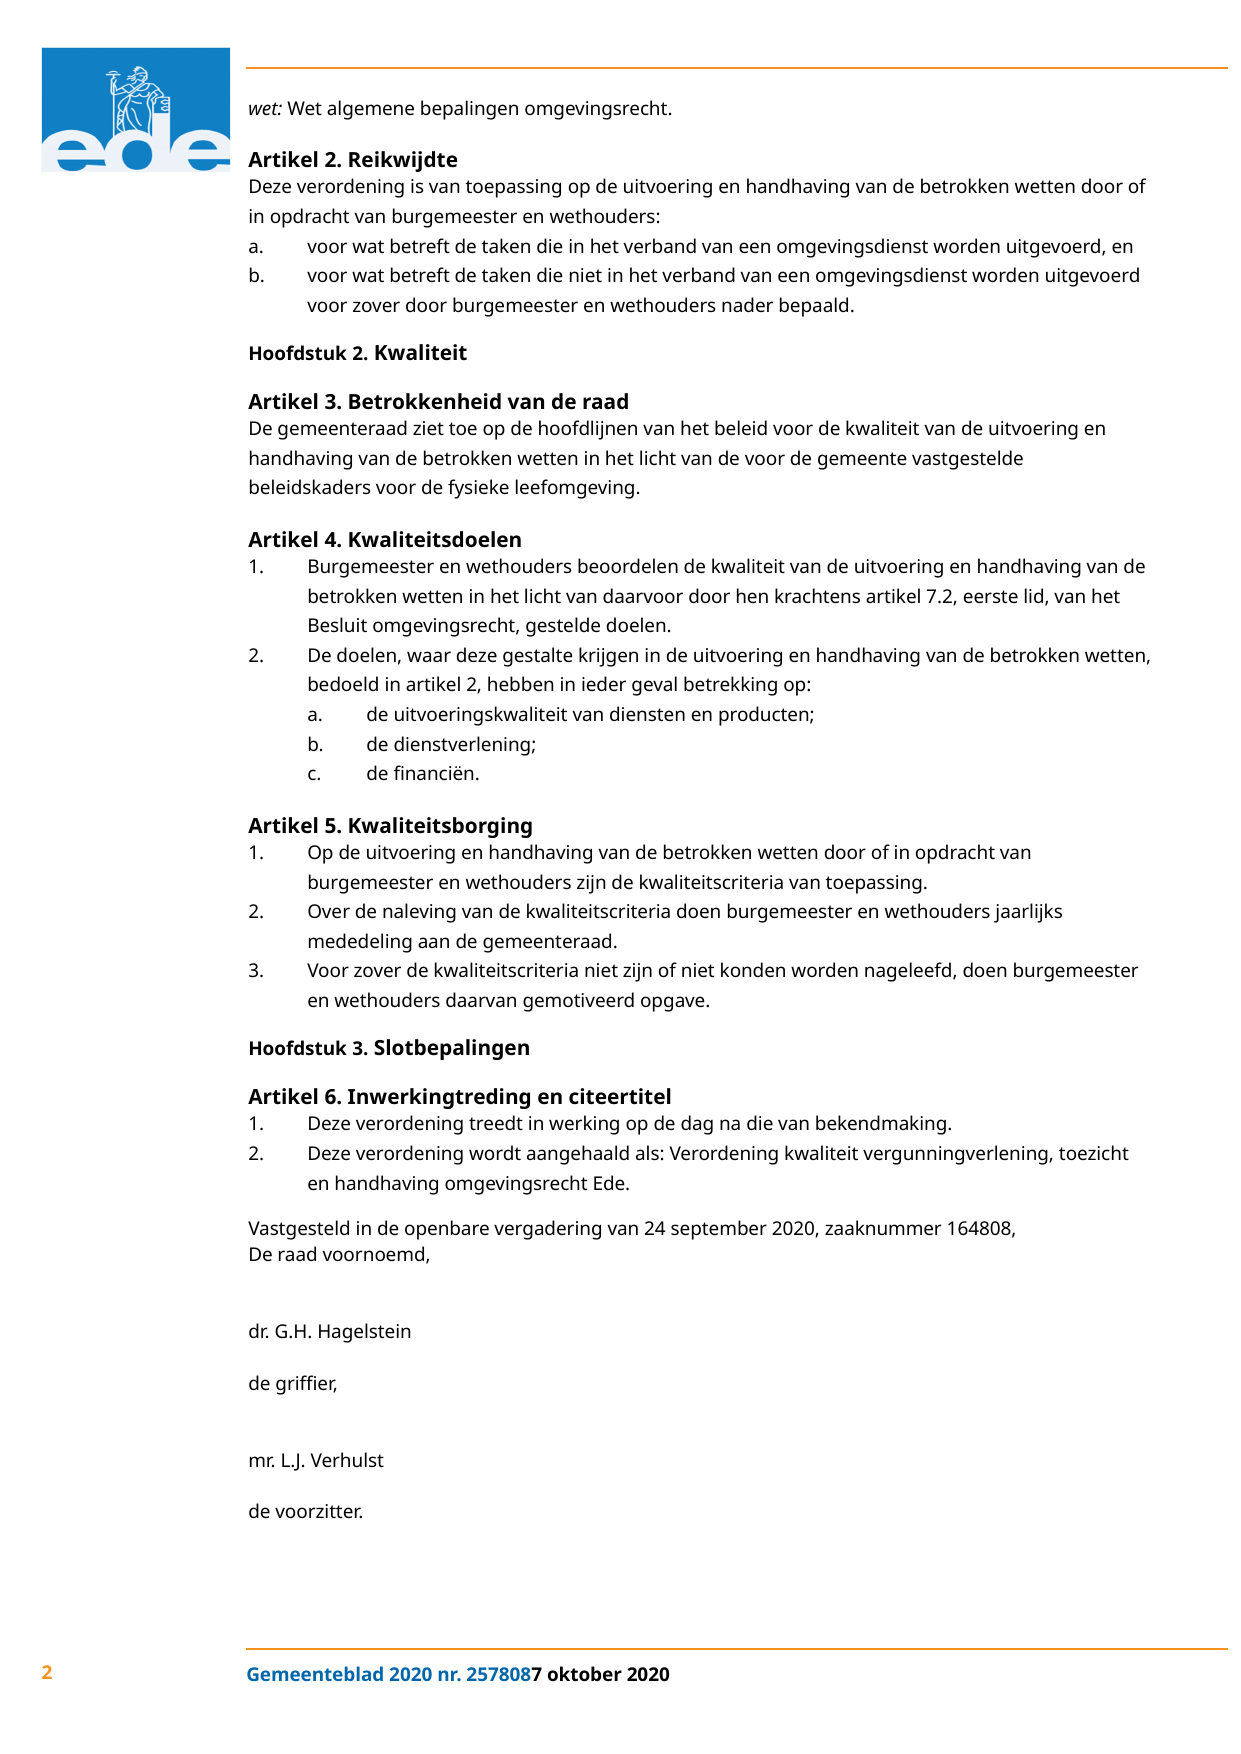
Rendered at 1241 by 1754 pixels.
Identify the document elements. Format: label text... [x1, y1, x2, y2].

list voor wat betreft de taken die niet in het verband van een omgevingsdienst worden uitgevoerd voor zover door burgemeester en wethouders nader bepaald. [248, 262, 1152, 318]
text De gemeenteraad ziet toe op de hoofdlijnen van het beleid voor de kwaliteit van de uitvoering en handhaving van de betrokken wetten in het licht van de voor de gemeente vastgestelde beleidskaders voor de fysieke leefomgeving. [248, 415, 1152, 500]
text wet: Wet algemene bepalingen omgevingsrecht. [248, 95, 1152, 121]
text De raad voornoemd, [248, 1241, 1152, 1267]
text Hoofdstuk 2. Kwaliteit [248, 338, 1152, 366]
list Op de uitvoering en handhaving van de betrokken wetten door of in opdracht van burgemeester en wethouders zijn de kwaliteitscriteria van toepassing. [248, 839, 1152, 894]
text Hoofdstuk 3. Slotbepalingen [248, 1033, 1152, 1061]
list Burgemeester en wethouders beoordelen de kwaliteit van de uitvoering en handhaving van de betrokken wetten in het licht van daarvoor door hen krachtens artikel 7.2, eerste lid, van het Besluit omgevingsrecht, gestelde doelen. [248, 553, 1152, 638]
list Deze verordening wordt aangehaald als: Verordening kwaliteit vergunningverlening, toezicht en handhaving omgevingsrecht Ede. [248, 1140, 1152, 1195]
list de uitvoeringskwaliteit van diensten en producten; [307, 701, 1152, 727]
list Deze verordening treedt in werking op de dag na die van bekendmaking. [248, 1111, 1152, 1136]
text Artikel 6. Inwerkingtreding en citeertitel [248, 1082, 1152, 1111]
list Over de naleving van de kwaliteitscriteria doen burgemeester en wethouders jaarlijks mededeling aan de gemeenteraad. [248, 898, 1152, 954]
list Voor zover de kwaliteitscriteria niet zijn of niet konden worden nageleefd, doen burgemeester en wethouders daarvan gemotiveerd opgave. [248, 958, 1152, 1013]
list voor wat betreft de taken die in het verband van een omgevingsdienst worden uitgevoerd, en [248, 233, 1152, 258]
text Artikel 4. Kwaliteitsdoelen [248, 525, 1152, 553]
text Artikel 3. Betrokkenheid van de raad [248, 387, 1152, 415]
text dr. G.H. Hagelstein [248, 1318, 1152, 1344]
picture [41, 47, 231, 172]
list de dienstverlening; [307, 731, 1152, 757]
list De doelen, waar deze gestalte krijgen in de uitvoering en handhaving van de betrokken wetten, bedoeld in artikel 2, hebben in ieder geval betrekking op: [248, 642, 1152, 697]
text de griffier, [248, 1370, 1152, 1395]
text Deze verordening is van toepassing op de uitvoering en handhaving van de betrokken wetten door of in opdracht van burgemeester en wethouders: [248, 174, 1152, 229]
text Vastgesteld in de openbare vergadering van 24 september 2020, zaaknummer 164808, [248, 1215, 1152, 1241]
text de voorzitter. [248, 1498, 1152, 1524]
text Artikel 2. Reikwijdte [248, 145, 1152, 174]
text Artikel 5. Kwaliteitsborging [248, 811, 1152, 839]
list de financiën. [307, 760, 1152, 786]
text mr. L.J. Verhulst [248, 1447, 1152, 1473]
